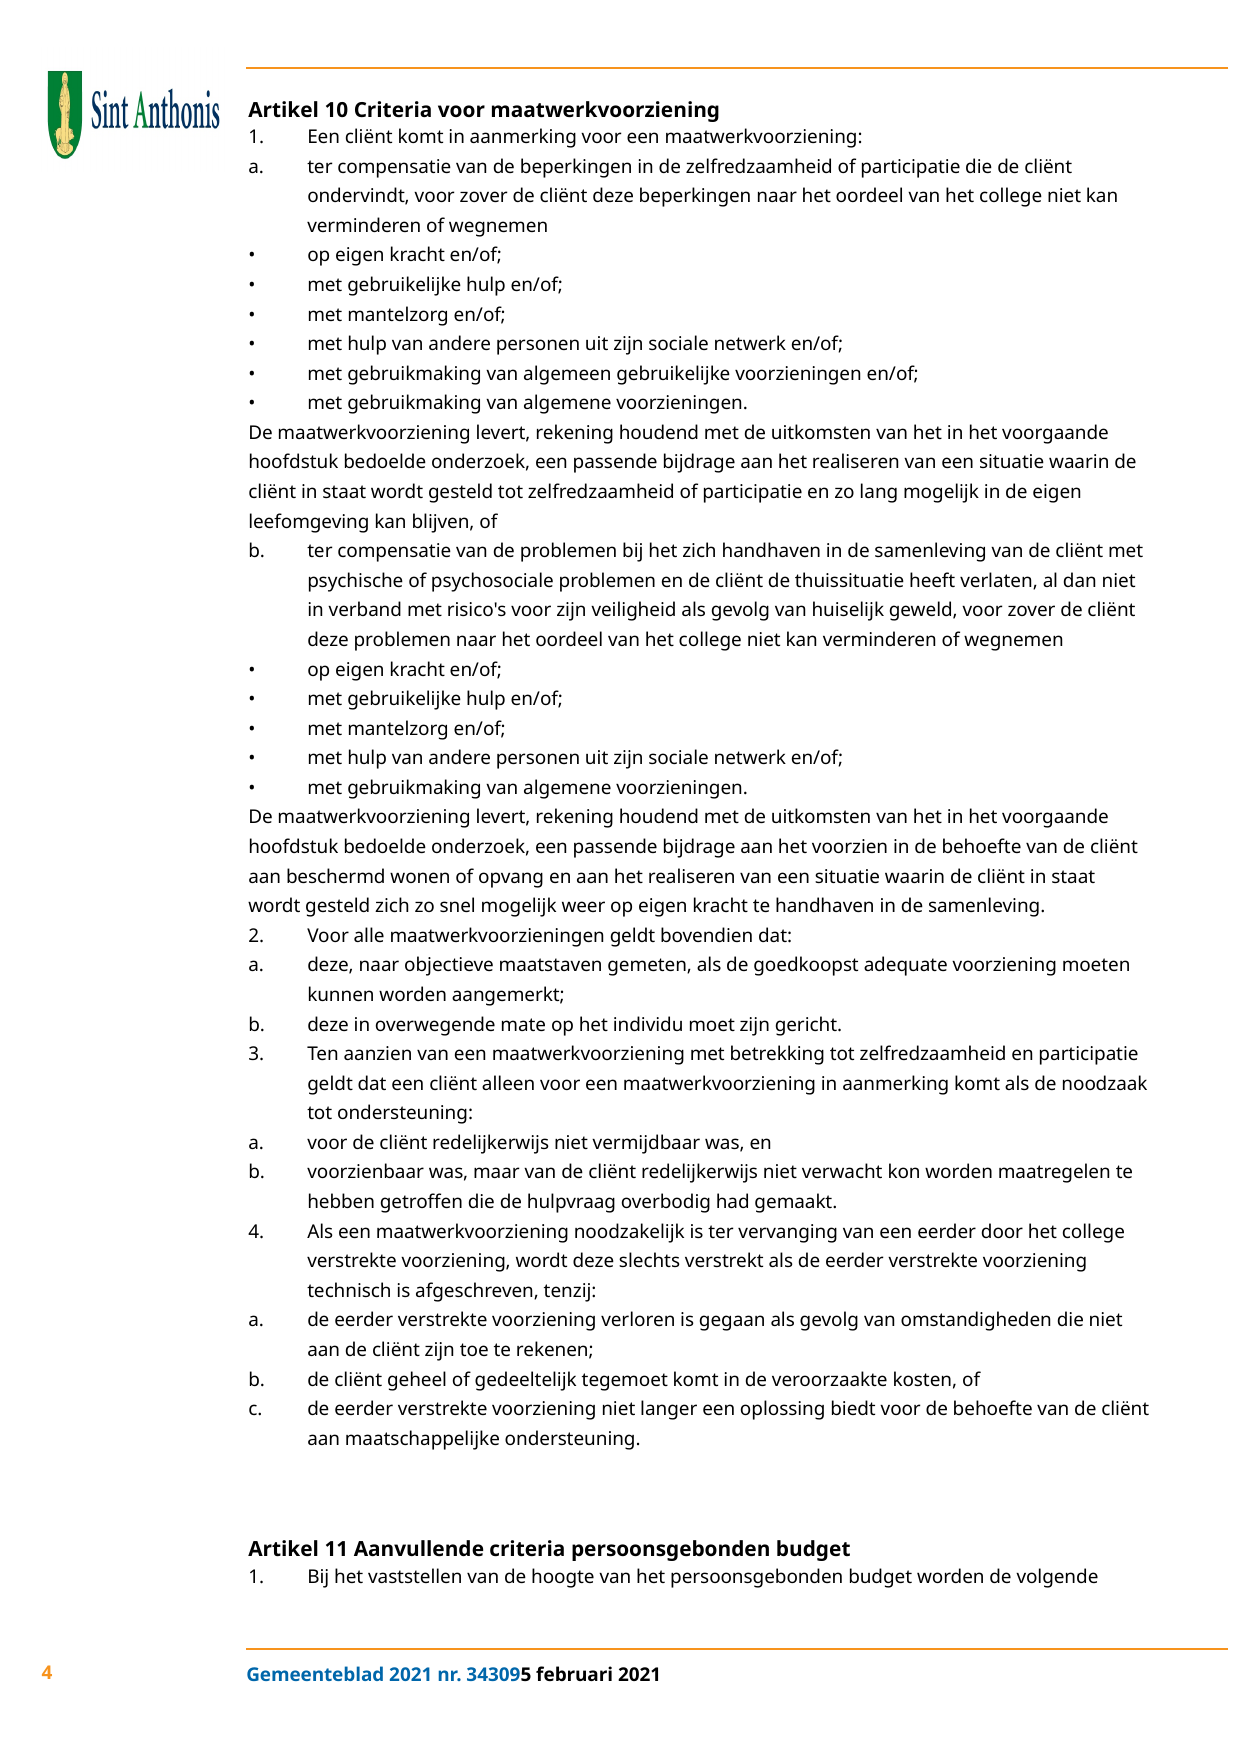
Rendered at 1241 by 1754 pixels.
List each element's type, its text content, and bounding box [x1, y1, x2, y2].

list met gebruikmaking van algemene voorzieningen. [248, 774, 1152, 800]
list met mantelzorg en/of; [248, 301, 1152, 326]
list deze in overwegende mate op het individu moet zijn gericht. [248, 1011, 1152, 1036]
list op eigen kracht en/of; [248, 656, 1152, 681]
list voorzienbaar was, maar van de cliënt redelijkerwijs niet verwacht kon worden maatregelen te hebben getroffen die de hulpvraag overbodig had gemaakt. [248, 1159, 1152, 1214]
list met hulp van andere personen uit zijn sociale netwerk en/of; [248, 744, 1152, 770]
list ter compensatie van de beperkingen in de zelfredzaamheid of participatie die de cliënt ondervindt, voor zover de cliënt deze beperkingen naar het oordeel van het college niet kan verminderen of wegnemen [248, 153, 1152, 238]
list de eerder verstrekte voorziening niet langer een oplossing biedt voor de behoefte van de cliënt aan maatschappelijke ondersteuning. [248, 1395, 1152, 1451]
list met gebruikelijke hulp en/of; [248, 685, 1152, 711]
list Ten aanzien van een maatwerkvoorziening met betrekking tot zelfredzaamheid en participatie geldt dat een cliënt alleen voor een maatwerkvoorziening in aanmerking komt als de noodzaak tot ondersteuning: [248, 1040, 1152, 1125]
list Bij het vaststellen van de hoogte van het persoonsgebonden budget worden de volgende [248, 1563, 1152, 1589]
list Als een maatwerkvoorziening noodzakelijk is ter vervanging van een eerder door het college verstrekte voorziening, wordt deze slechts verstrekt als de eerder verstrekte voorziening technisch is afgeschreven, tenzij: [248, 1218, 1152, 1303]
picture [41, 47, 231, 172]
list Voor alle maatwerkvoorzieningen geldt bovendien dat: [248, 922, 1152, 948]
text Artikel 10 Criteria voor maatwerkvoorziening [248, 95, 1152, 123]
list de cliënt geheel of gedeeltelijk tegemoet komt in de veroorzaakte kosten, of [248, 1366, 1152, 1391]
text De maatwerkvoorziening levert, rekening houdend met de uitkomsten van het in het voorgaande hoofdstuk bedoelde onderzoek, een passende bijdrage aan het realiseren van een situatie waarin de cliënt in staat wordt gesteld tot zelfredzaamheid of participatie en zo lang mogelijk in de eigen leefomgeving kan blijven, of [248, 419, 1152, 533]
text Artikel 11 Aanvullende criteria persoonsgebonden budget [248, 1534, 1152, 1563]
list voor de cliënt redelijkerwijs niet vermijdbaar was, en [248, 1129, 1152, 1155]
list deze, naar objectieve maatstaven gemeten, als de goedkoopst adequate voorziening moeten kunnen worden aangemerkt; [248, 952, 1152, 1007]
list ter compensatie van de problemen bij het zich handhaven in de samenleving van de cliënt met psychische of psychosociale problemen en de cliënt de thuissituatie heeft verlaten, al dan niet in verband met risico's voor zijn veiligheid als gevolg van huiselijk geweld, voor zover de cliënt deze problemen naar het oordeel van het college niet kan verminderen of wegnemen [248, 537, 1152, 652]
list Een cliënt komt in aanmerking voor een maatwerkvoorziening: [248, 123, 1152, 149]
list met gebruikelijke hulp en/of; [248, 271, 1152, 297]
list met gebruikmaking van algemeen gebruikelijke voorzieningen en/of; [248, 360, 1152, 386]
text De maatwerkvoorziening levert, rekening houdend met de uitkomsten van het in het voorgaande hoofdstuk bedoelde onderzoek, een passende bijdrage aan het voorzien in de behoefte van de cliënt aan beschermd wonen of opvang en aan het realiseren van een situatie waarin de cliënt in staat wordt gesteld zich zo snel mogelijk weer op eigen kracht te handhaven in de samenleving. [248, 804, 1152, 918]
list met gebruikmaking van algemene voorzieningen. [248, 389, 1152, 415]
list met mantelzorg en/of; [248, 715, 1152, 741]
list met hulp van andere personen uit zijn sociale netwerk en/of; [248, 330, 1152, 356]
list op eigen kracht en/of; [248, 242, 1152, 267]
list de eerder verstrekte voorziening verloren is gegaan als gevolg van omstandigheden die niet aan de cliënt zijn toe te rekenen; [248, 1307, 1152, 1362]
